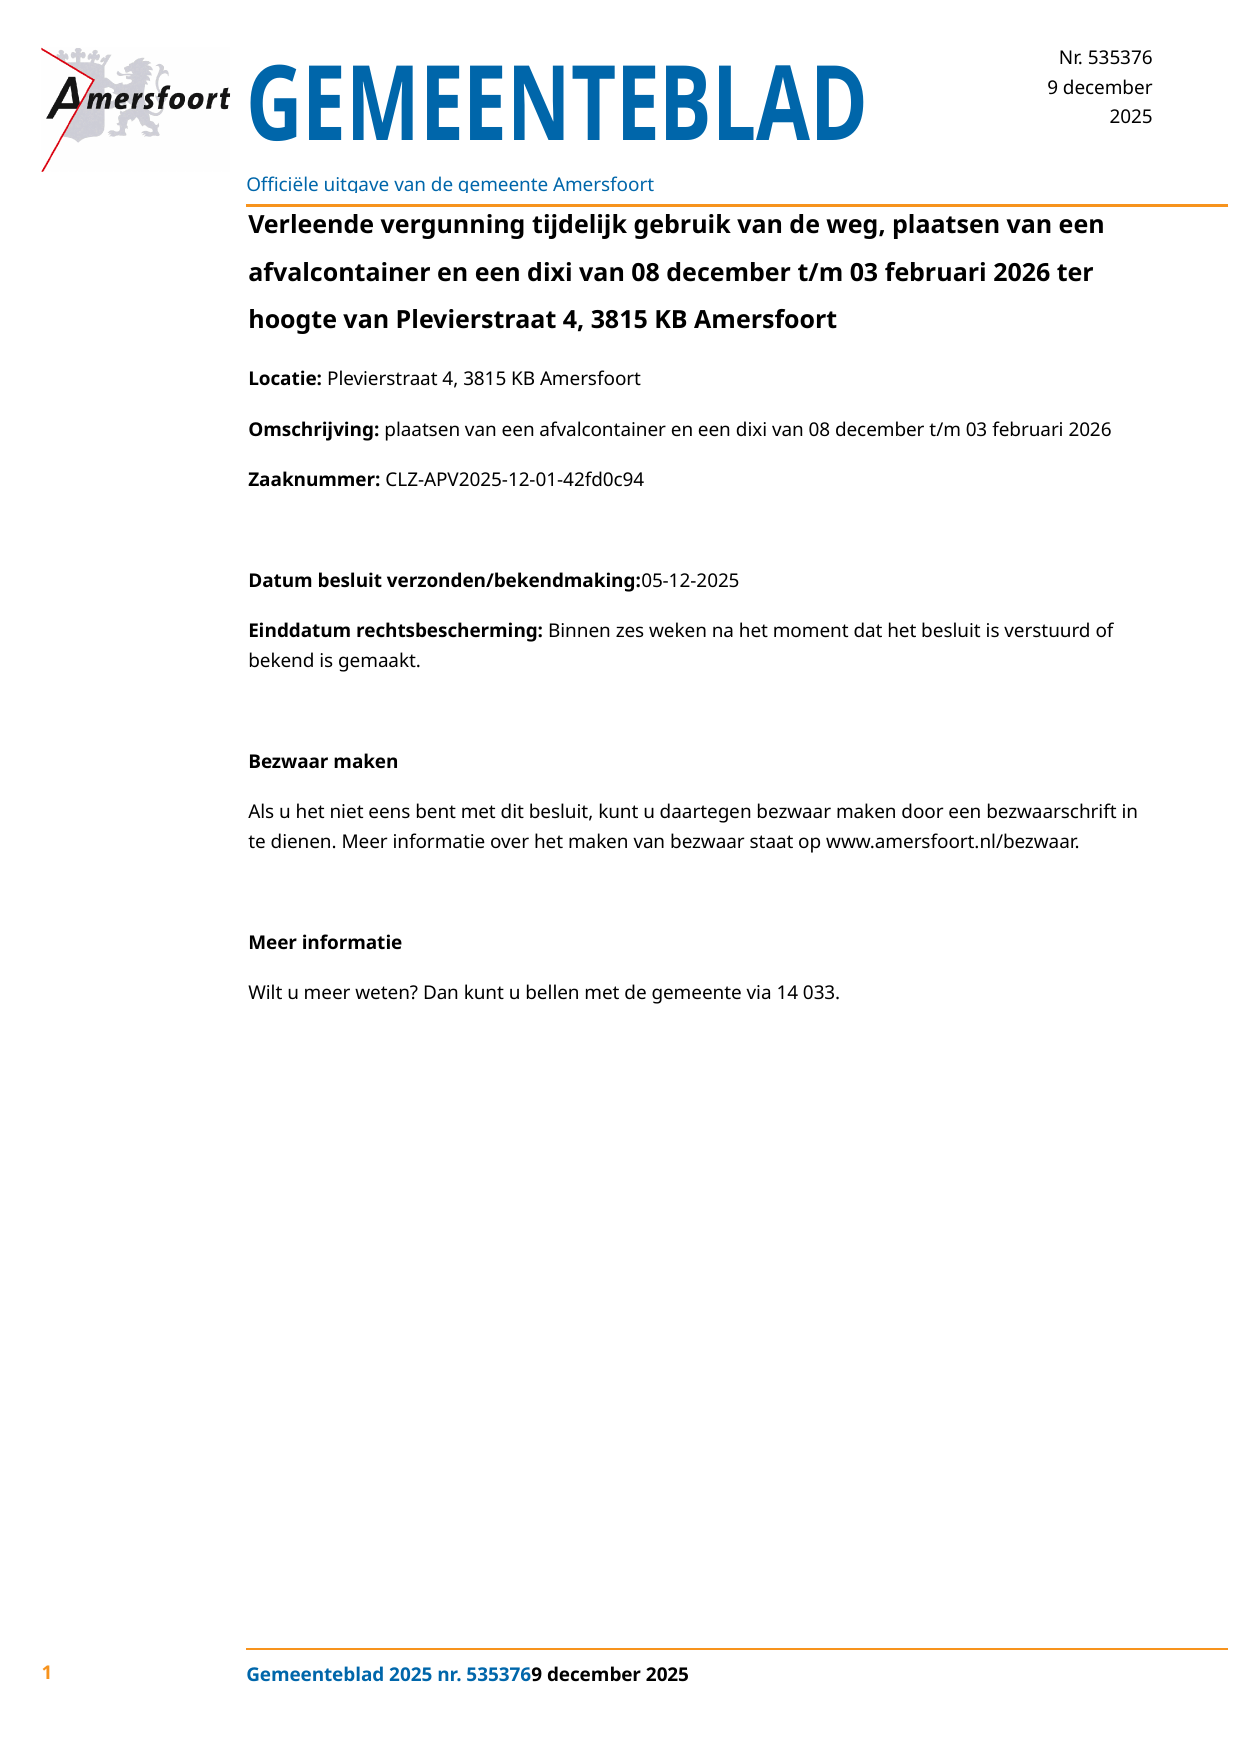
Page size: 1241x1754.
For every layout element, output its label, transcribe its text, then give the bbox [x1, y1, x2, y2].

text Einddatum rechtsbescherming: Binnen zes weken na het moment dat het besluit is verstuurd of bekend is gemaakt. [248, 618, 1152, 673]
text Wilt u meer weten? Dan kunt u bellen met de gemeente via 14 033. [248, 979, 1152, 1005]
text Datum besluit verzonden/bekendmaking:05-12-2025 [248, 567, 1152, 593]
text Zaaknummer: CLZ-APV2025-12-01-42fd0c94 [248, 466, 1152, 492]
text Verleende vergunning tijdelijk gebruik van de weg, plaatsen van een afvalcontainer en een dixi van 08 december t/m 03 februari 2026 ter hoogte van Plevierstraat 4, 3815 KB Amersfoort [248, 207, 1152, 336]
text Locatie: Plevierstraat 4, 3815 KB Amersfoort [248, 366, 1152, 391]
text Omschrijving: plaatsen van een afvalcontainer en een dixi van 08 december t/m 03 februari 2026 [248, 416, 1152, 442]
text Als u het niet eens bent met dit besluit, kunt u daartegen bezwaar maken door een bezwaarschrift in te dienen. Meer informatie over het maken van bezwaar staat op www.amersfoort.nl/bezwaar. [248, 798, 1152, 854]
text Meer informatie [248, 929, 1152, 954]
text Bezwaar maken [248, 748, 1152, 774]
picture [41, 47, 231, 172]
